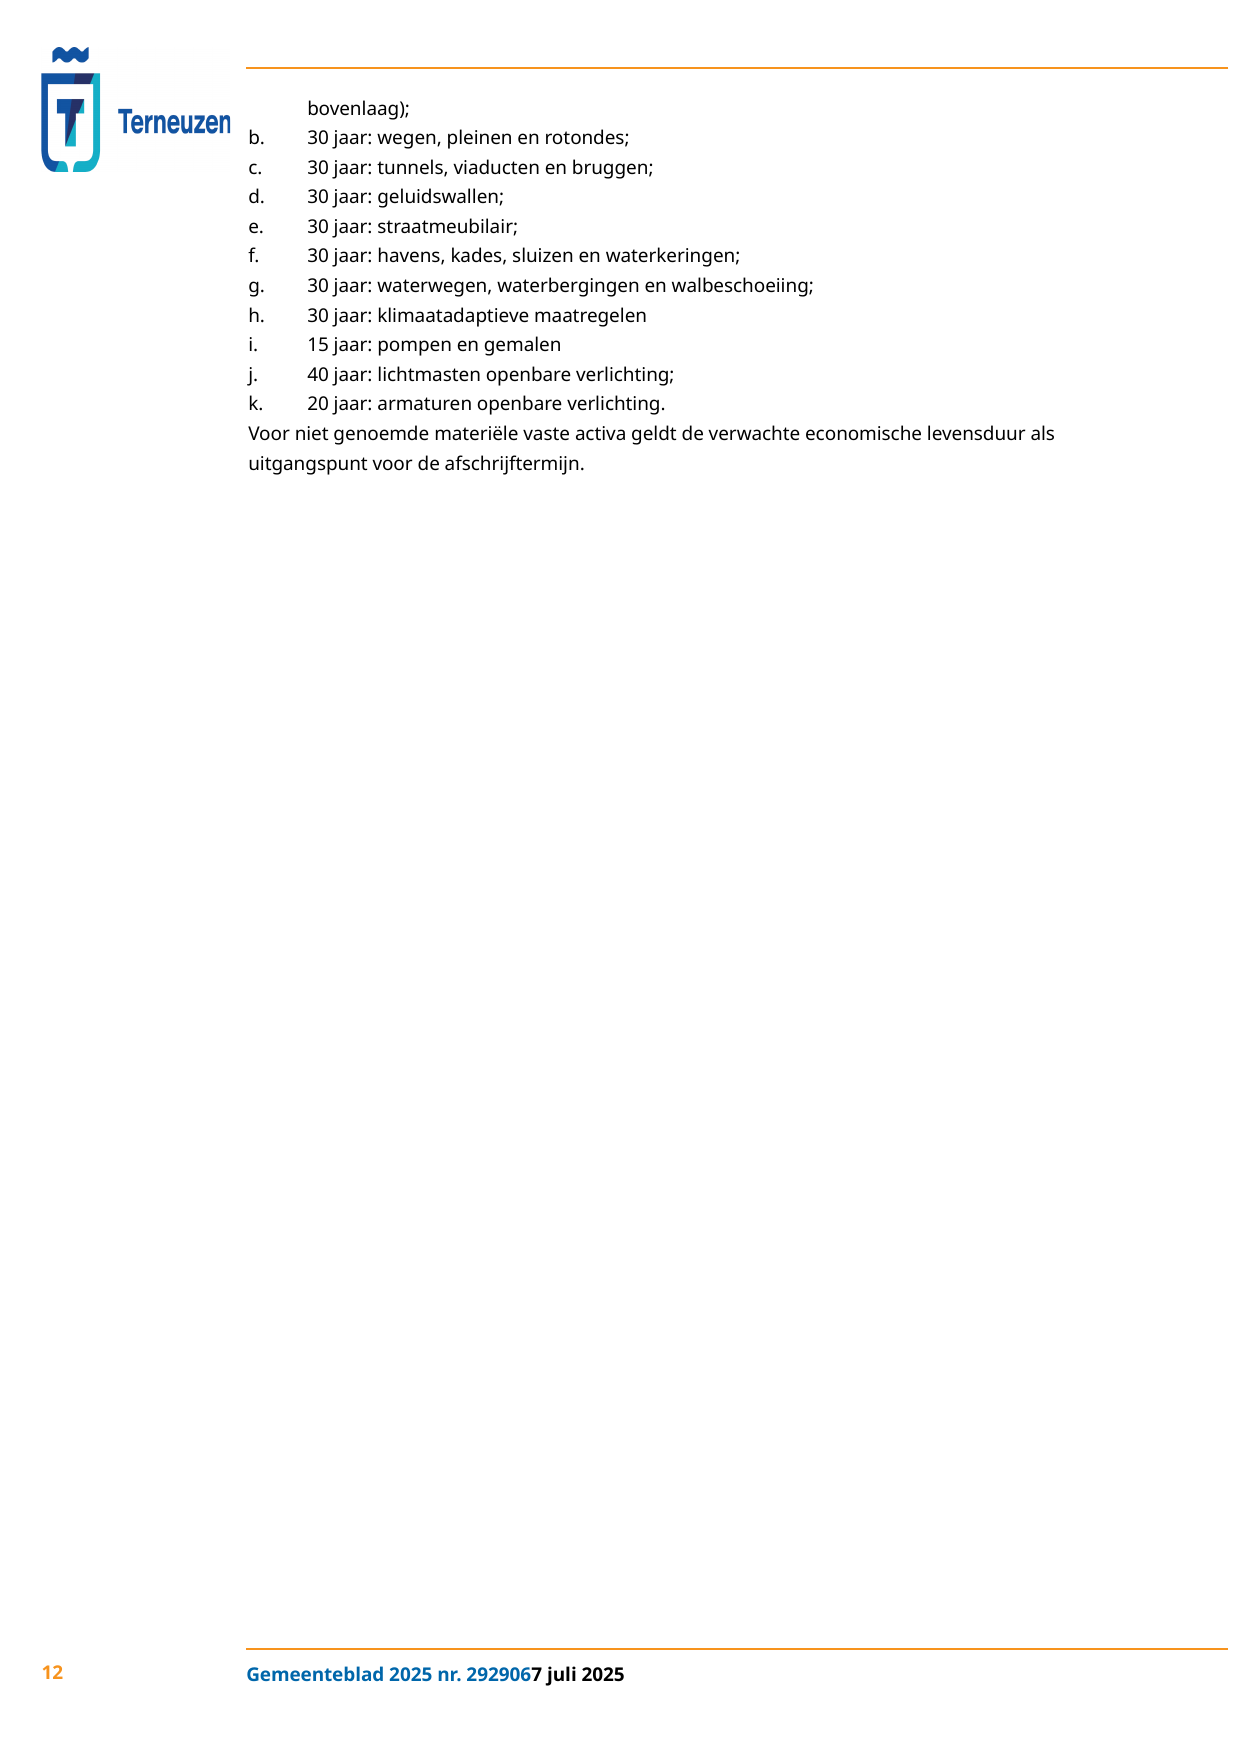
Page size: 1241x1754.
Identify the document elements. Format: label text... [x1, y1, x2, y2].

list 30 jaar: klimaatadaptieve maatregelen [248, 302, 1152, 328]
list 40 jaar: lichtmasten openbare verlichting; [248, 361, 1152, 387]
list 30 jaar: geluidswallen; [248, 183, 1152, 209]
list 15 jaar: pompen en gemalen [248, 331, 1152, 357]
list 30 jaar: straatmeubilair; [248, 213, 1152, 239]
list 30 jaar: havens, kades, sluizen en waterkeringen; [248, 243, 1152, 268]
list 30 jaar: waterwegen, waterbergingen en walbeschoeiing; [248, 272, 1152, 298]
text Voor niet genoemde materiële vaste activa geldt de verwachte economische levensduur als uitgangspunt voor de afschrijftermijn. [248, 420, 1152, 476]
picture [41, 47, 231, 172]
list bovenlaag); [248, 95, 1152, 121]
list 20 jaar: armaturen openbare verlichting. [248, 391, 1152, 416]
list 30 jaar: wegen, pleinen en rotondes; [248, 124, 1152, 150]
list 30 jaar: tunnels, viaducten en bruggen; [248, 154, 1152, 180]
